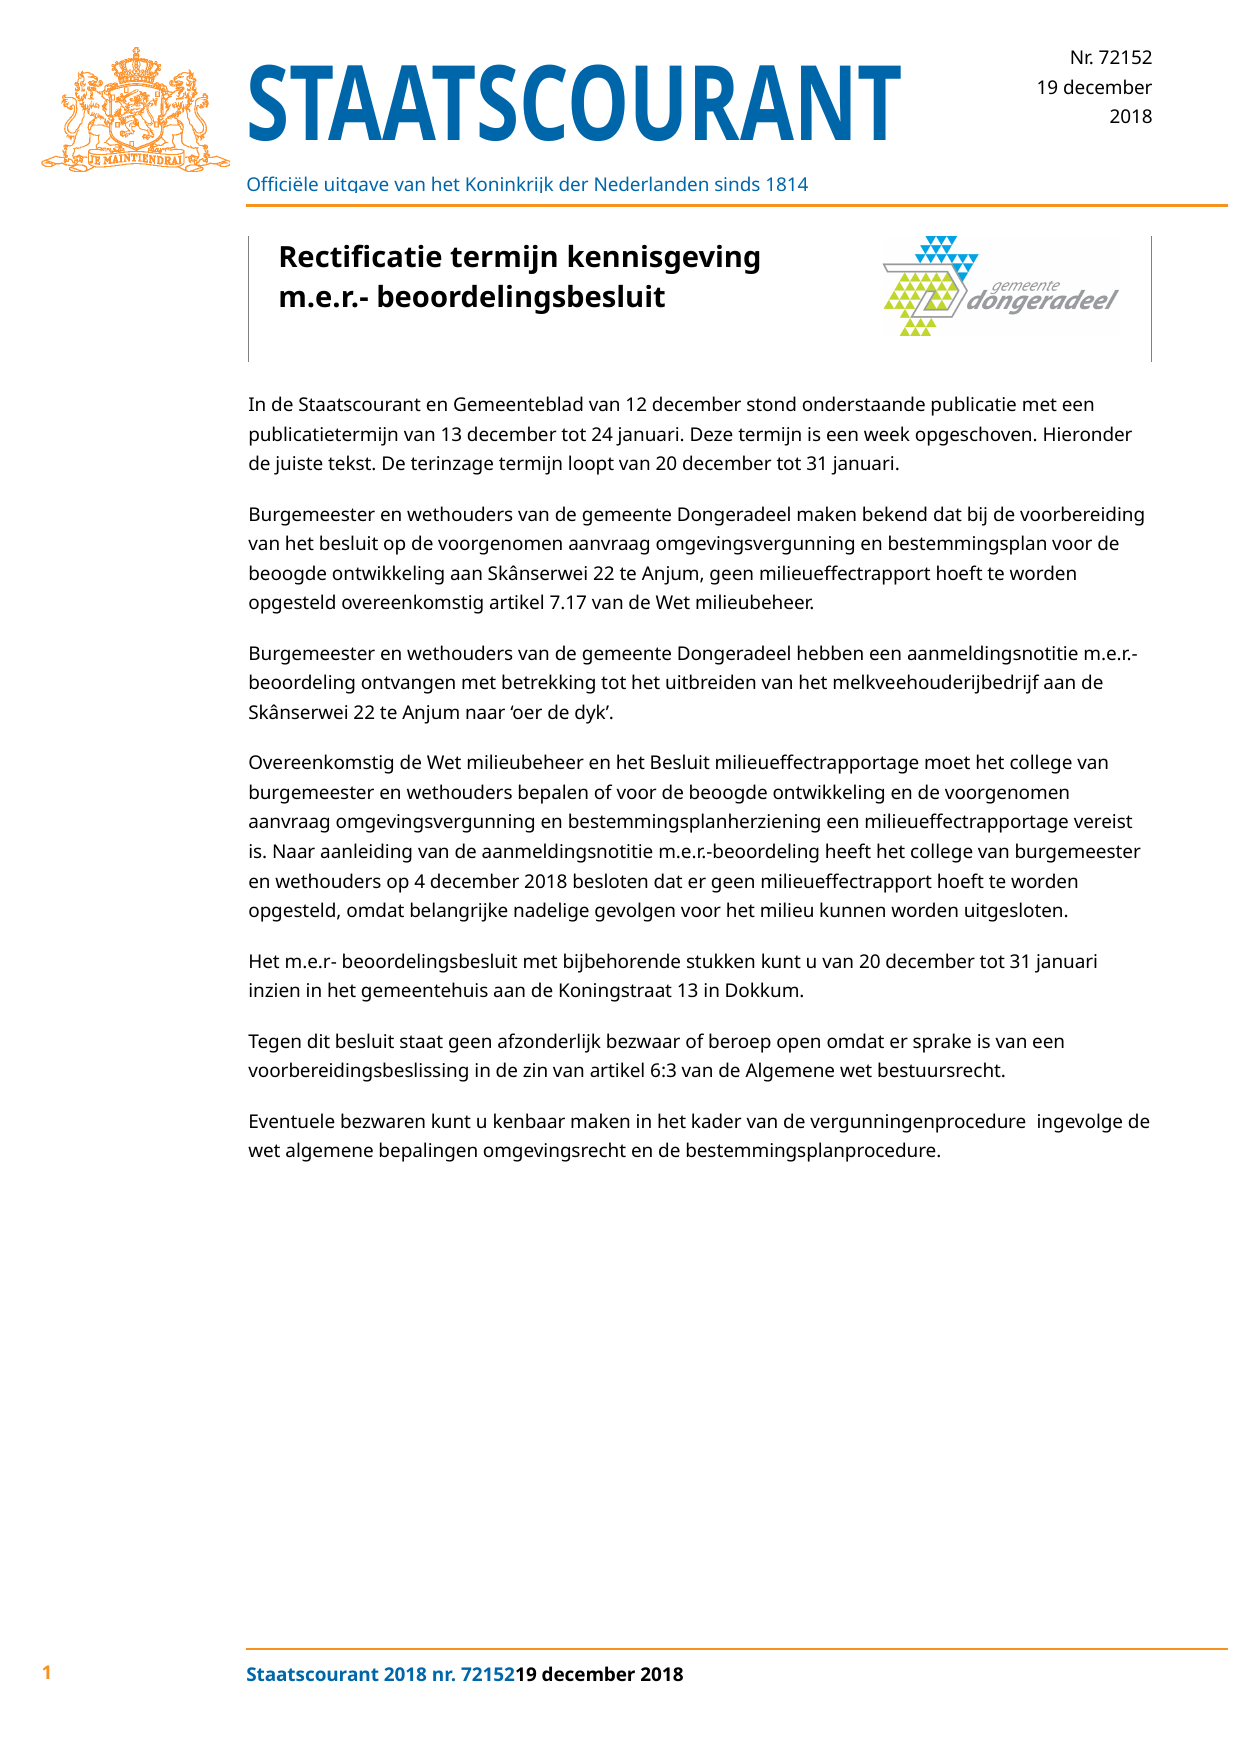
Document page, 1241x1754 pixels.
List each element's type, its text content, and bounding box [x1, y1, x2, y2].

text In de Staatscourant en Gemeenteblad van 12 december stond onderstaande publicatie met een publicatietermijn van 13 december tot 24 januari. Deze termijn is een week opgeschoven. Hieronder de juiste tekst. De terinzage termijn loopt van 20 december tot 31 januari. [248, 391, 1152, 476]
picture [927, 248, 934, 254]
picture [943, 238, 950, 245]
picture [932, 239, 940, 245]
picture [964, 257, 972, 263]
picture [882, 236, 1119, 336]
text Tegen dit besluit staat geen afzonderlijk bezwaar of beroep open omdat er sprake is van een voorbereidingsbeslissing in de zin van artikel 6:3 van de Algemene wet bestuursrecht. [248, 1028, 1152, 1083]
table_header Rectificatie termijn kennisgeving m.e.r.- beoordelingsbesluit [249, 236, 850, 362]
picture [959, 266, 966, 272]
text Burgemeester en wethouders van de gemeente Dongeradeel maken bekend dat bij de voorbereiding van het besluit op de voorgenomen aanvraag omgevingsvergunning en bestemmingsplan voor de beoogde ontwikkeling aan Skânserwei 22 te Anjum, geen milieueffectrapport hoeft te worden opgesteld overeenkomstig artikel 7.17 van de Wet milieubeheer. [248, 501, 1152, 615]
text Het m.e.r- beoordelingsbesluit met bijbehorende stukken kunt u van 20 december tot 31 januari inzien in het gemeentehuis aan de Koningstraat 13 in Dokkum. [248, 948, 1152, 1003]
picture [41, 47, 231, 172]
text Overeenkomstig de Wet milieubeheer en het Besluit milieueffectrapportage moet het college van burgemeester en wethouders bepalen of voor de beoogde ontwikkeling en de voorgenomen aanvraag omgevingsvergunning en bestemmingsplanherziening een milieueffectrapportage vereist is. Naar aanleiding van de aanmeldingsnotitie m.e.r.-beoordeling heeft het college van burgemeester en wethouders op 4 december 2018 besloten dat er geen milieueffectrapport hoeft te worden opgesteld, omdat belangrijke nadelige gevolgen voor het milieu kunnen worden uitgesloten. [248, 749, 1152, 923]
picture [938, 245, 945, 254]
text Eventuele bezwaren kunt u kenbaar maken in het kader van de vergunningenprocedure ingevolge de wet algemene bepalingen omgevingsrecht en de bestemmingsplanprocedure. [248, 1108, 1152, 1163]
table_header [850, 236, 1151, 362]
text Burgemeester en wethouders van de gemeente Dongeradeel hebben een aanmeldingsnotitie m.e.r.- beoordeling ontvangen met betrekking tot het uitbreiden van het melkveehouderijbedrijf aan de Skânserwei 22 te Anjum naar ‘oer de dyk’. [248, 640, 1152, 725]
